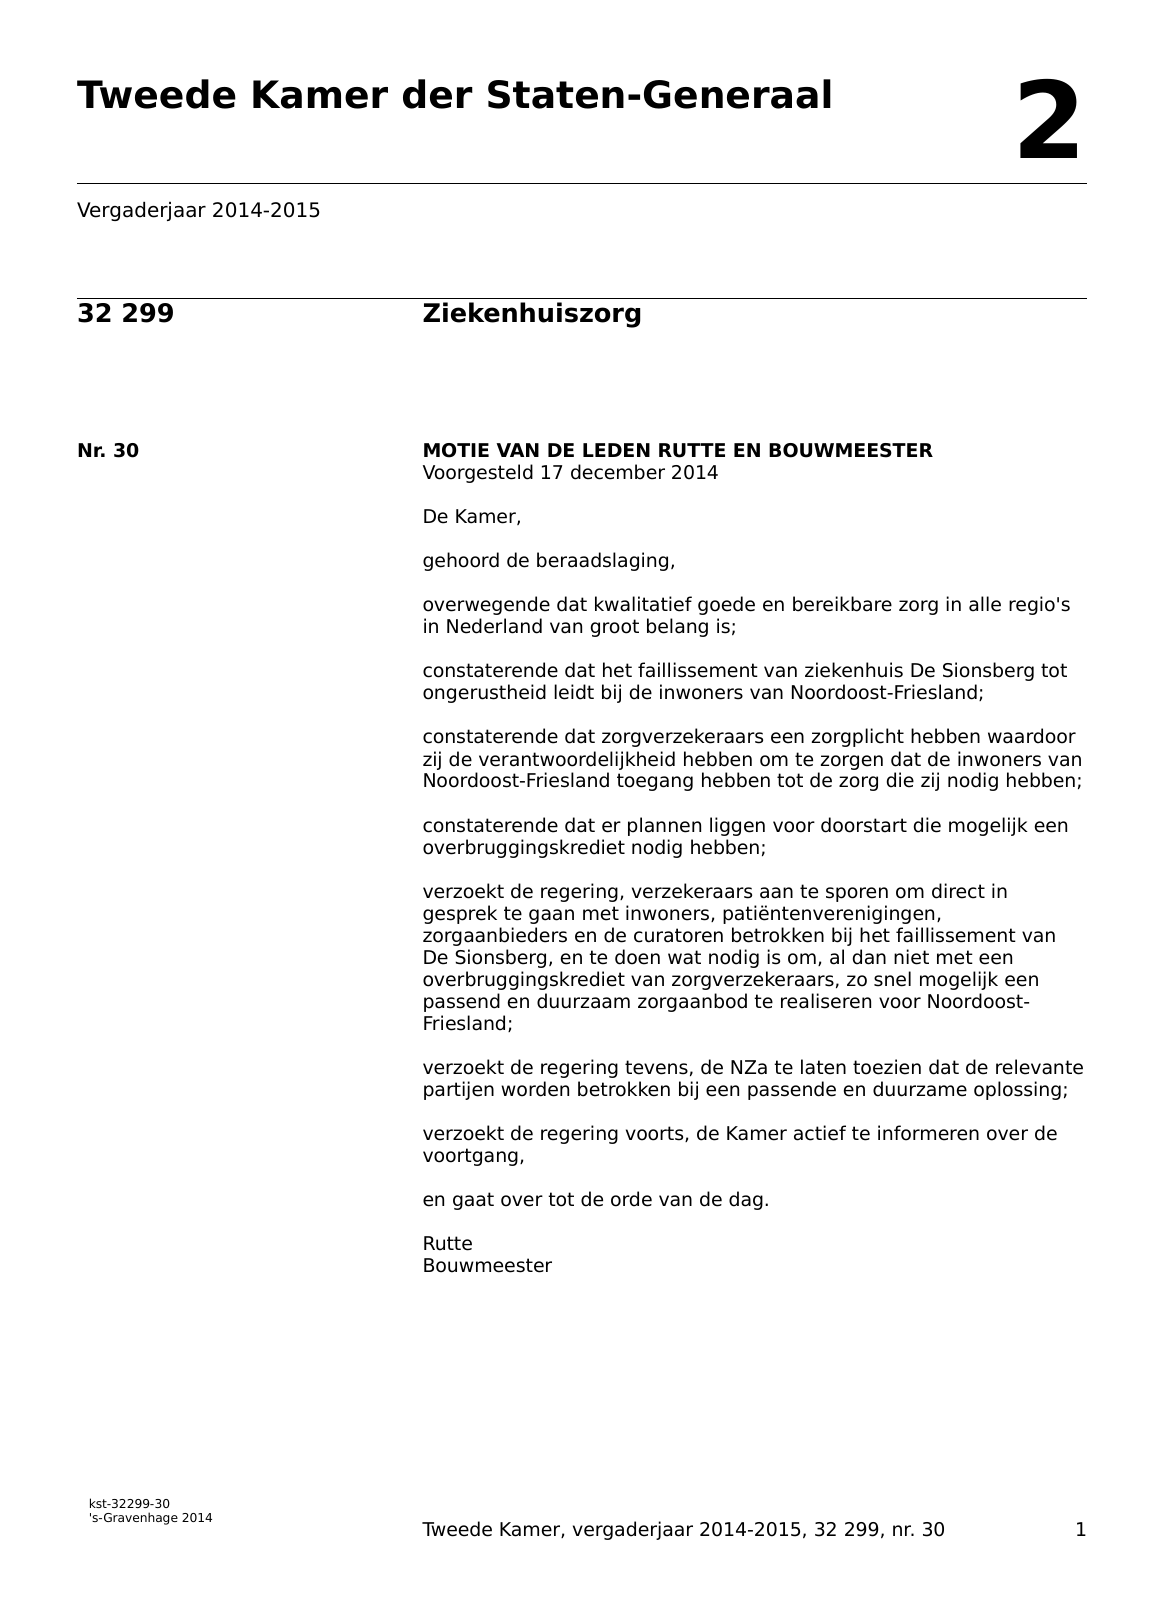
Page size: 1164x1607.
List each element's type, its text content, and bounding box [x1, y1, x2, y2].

table_header Tweede Kamer der Staten-Generaal [77, 59, 886, 183]
text constaterende dat zorgverzekeraars een zorgplicht hebben waardoor zij de verantwoordelijkheid hebben om te zorgen dat de inwoners van Noordoost-Friesland toegang hebben tot de zorg die zij nodig hebben; [422, 726, 1087, 792]
text 's-Gravenhage 2014 [88, 1511, 323, 1525]
text Bouwmeester [422, 1255, 1087, 1277]
table_header 2 [886, 59, 1087, 183]
text gehoord de beraadslaging, [422, 550, 1087, 572]
text en gaat over tot de orde van de dag. [422, 1189, 1087, 1211]
text De Kamer, [422, 506, 1087, 528]
text Voorgesteld 17 december 2014 [422, 462, 1087, 484]
text Rutte [422, 1233, 1087, 1255]
text verzoekt de regering voorts, de Kamer actief te informeren over de voortgang, [422, 1123, 1087, 1167]
table_cell Vergaderjaar 2014-2015 [77, 184, 1087, 298]
text constaterende dat er plannen liggen voor doorstart die mogelijk een overbruggingskrediet nodig hebben; [422, 814, 1087, 858]
text overwegende dat kwalitatief goede en bereikbare zorg in alle regio's in Nederland van groot belang is; [422, 594, 1087, 638]
subtitle Nr. 30 MOTIE VAN DE LEDEN RUTTE EN BOUWMEESTER [77, 440, 1087, 462]
subtitle 32 299 Ziekenhuiszorg [77, 299, 1087, 329]
text verzoekt de regering tevens, de NZa te laten toezien dat de relevante partijen worden betrokken bij een passende en duurzame oplossing; [422, 1057, 1087, 1101]
text verzoekt de regering, verzekeraars aan te sporen om direct in gesprek te gaan met inwoners, patiëntenverenigingen, zorgaanbieders en de curatoren betrokken bij het faillissement van De Sionsberg, en te doen wat nodig is om, al dan niet met een overbruggingskrediet van zorgverzekeraars, zo snel mogelijk een passend en duurzaam zorgaanbod te realiseren voor Noordoost-Friesland; [422, 881, 1087, 1034]
text constaterende dat het faillissement van ziekenhuis De Sionsberg tot ongerustheid leidt bij de inwoners van Noordoost-Friesland; [422, 660, 1087, 704]
text kst-32299-30 [88, 1497, 323, 1511]
